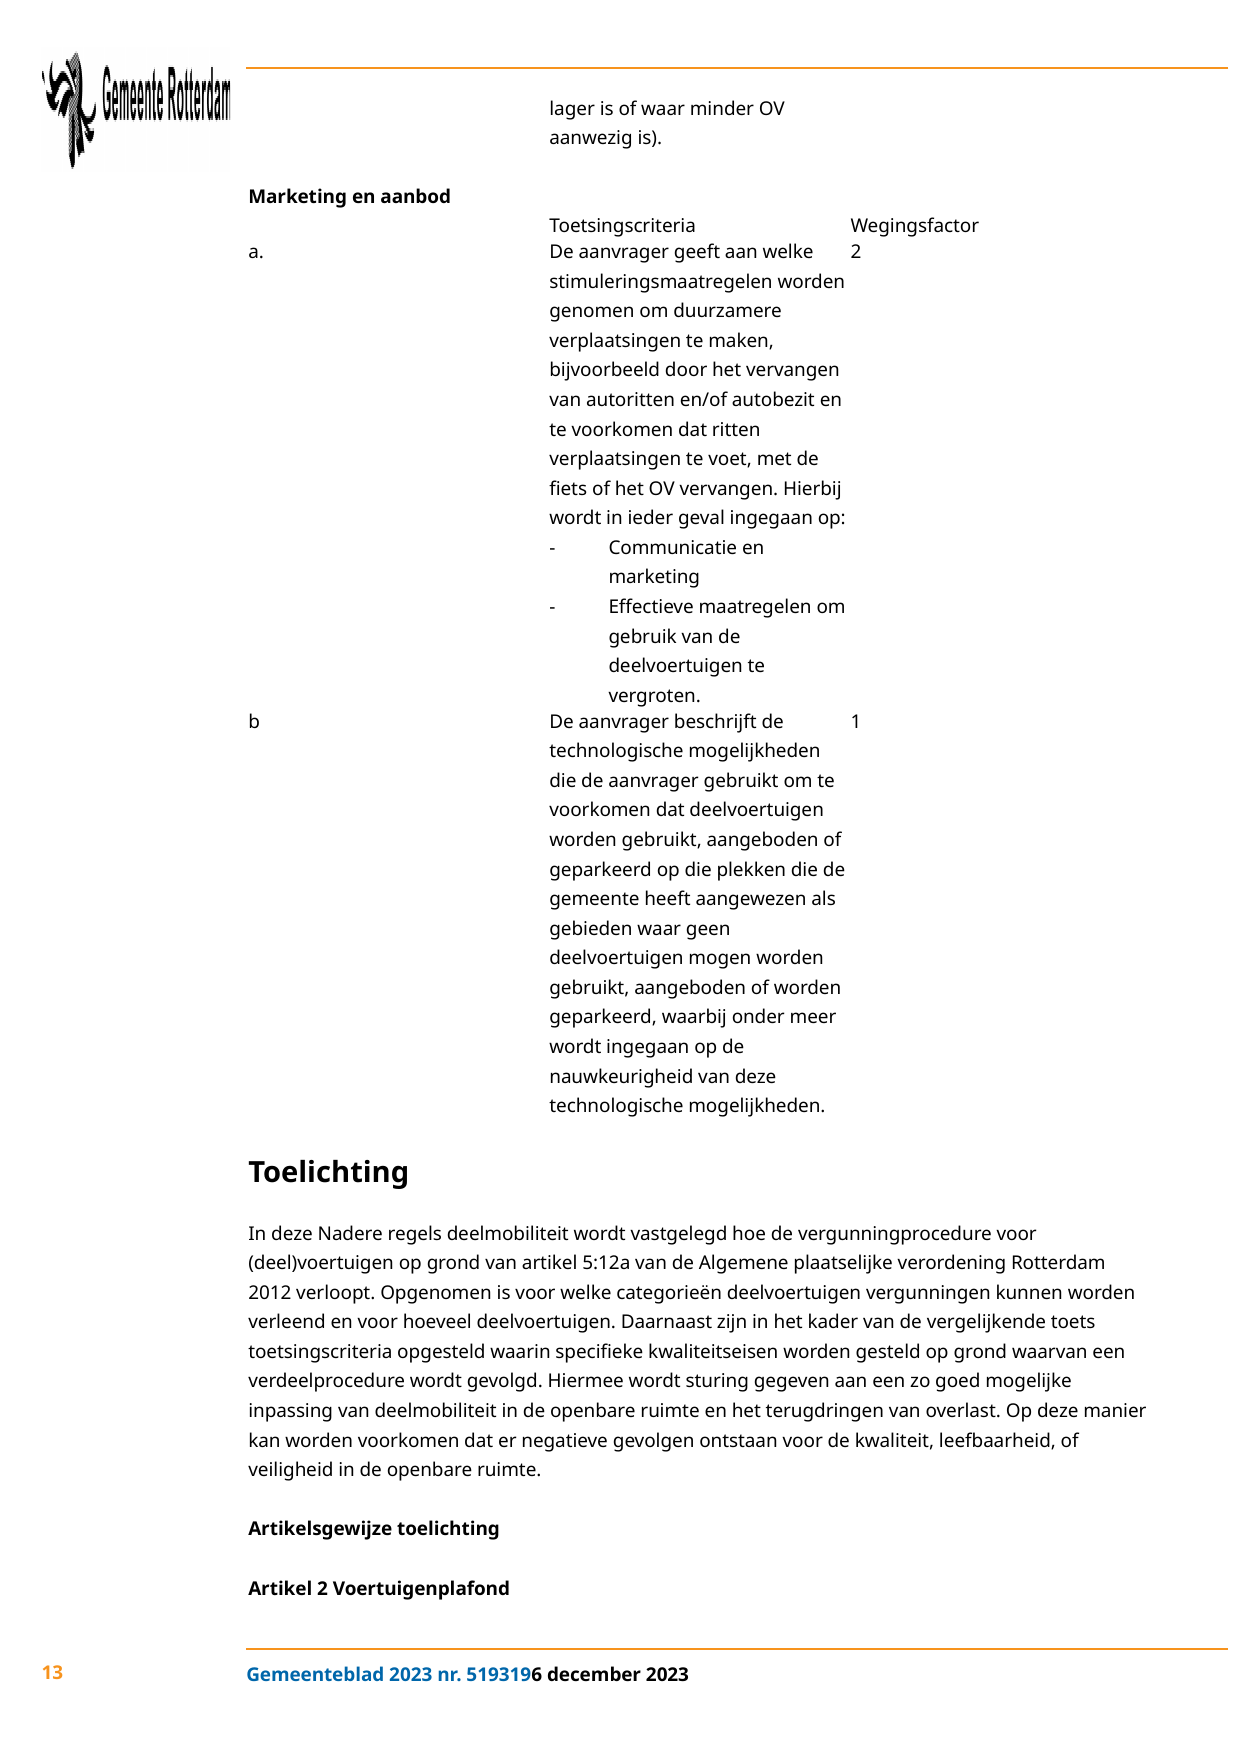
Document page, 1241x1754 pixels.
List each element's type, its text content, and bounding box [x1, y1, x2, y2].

table_header Wegingsfactor [850, 213, 1152, 238]
table_cell [248, 95, 549, 150]
table_cell lager is of waar minder OV aanwezig is). [549, 95, 850, 150]
text Marketing en aanbod [248, 183, 1152, 209]
table_cell De aanvrager geeft aan welke stimuleringsmaatregelen worden genomen om duurzamere verplaatsingen te maken, bijvoorbeeld door het vervangen van autoritten en/of autobezit en te voorkomen dat ritten verplaatsingen te voet, met de fiets of het OV vervangen. Hierbij wordt in ieder geval ingegaan op: Communicatie en marketing Effectieve maatregelen om gebruik van de deelvoertuigen te vergroten. [549, 238, 850, 708]
text Artikelsgewijze toelichting [248, 1516, 1152, 1541]
text Artikel 2 Voertuigenplafond [248, 1575, 1152, 1601]
table_cell 2 [850, 238, 1152, 708]
table_cell b [248, 708, 549, 1118]
text In deze Nadere regels deelmobiliteit wordt vastgelegd hoe de vergunningprocedure voor (deel)voertuigen op grond van artikel 5:12a van de Algemene plaatselijke verordening Rotterdam 2012 verloopt. Opgenomen is voor welke categorieën deelvoertuigen vergunningen kunnen worden verleend en voor hoeveel deelvoertuigen. Daarnaast zijn in het kader van de vergelijkende toets toetsingscriteria opgesteld waarin specifieke kwaliteitseisen worden gesteld op grond waarvan een verdeelprocedure wordt gevolgd. Hiermee wordt sturing gegeven aan een zo goed mogelijke inpassing van deelmobiliteit in de openbare ruimte en het terugdringen van overlast. Op deze manier kan worden voorkomen dat er negatieve gevolgen ontstaan voor de kwaliteit, leefbaarheid, of veiligheid in de openbare ruimte. [248, 1220, 1152, 1482]
table_cell [850, 95, 1152, 150]
table_cell 1 [850, 708, 1152, 1118]
table_header [248, 213, 549, 238]
text Toelichting [248, 1151, 1152, 1191]
table_cell a. [248, 238, 549, 708]
table_header Toetsingscriteria [549, 213, 850, 238]
table_cell De aanvrager beschrijft de technologische mogelijkheden die de aanvrager gebruikt om te voorkomen dat deelvoertuigen worden gebruikt, aangeboden of geparkeerd op die plekken die de gemeente heeft aangewezen als gebieden waar geen deelvoertuigen mogen worden gebruikt, aangeboden of worden geparkeerd, waarbij onder meer wordt ingegaan op de nauwkeurigheid van deze technologische mogelijkheden. [549, 708, 850, 1118]
picture [41, 47, 231, 172]
